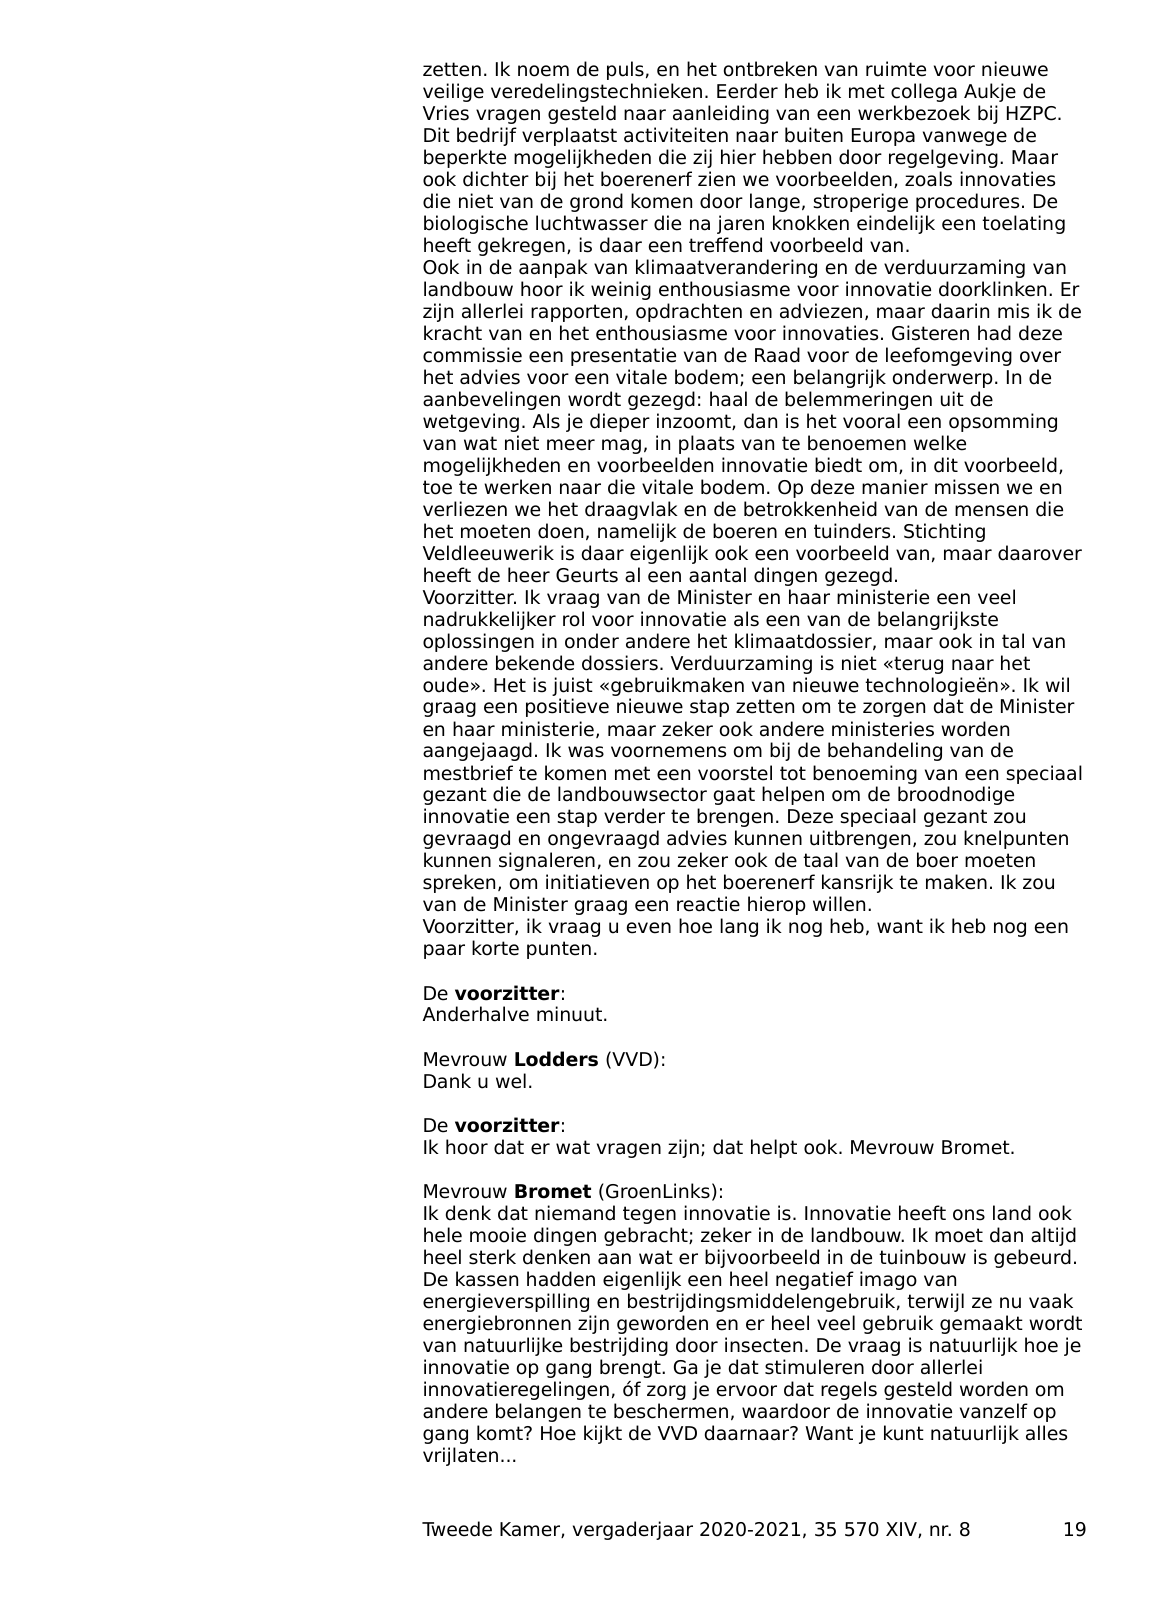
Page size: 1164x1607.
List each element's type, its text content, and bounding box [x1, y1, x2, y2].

text Mevrouw Lodders (VVD): [422, 1048, 1087, 1071]
text Mevrouw Bromet (GroenLinks): [422, 1181, 1087, 1203]
text Anderhalve minuut. [422, 1004, 1087, 1026]
text Ik denk dat niemand tegen innovatie is. Innovatie heeft ons land ook hele mooie dingen gebracht; zeker in de landbouw. Ik moet dan altijd heel sterk denken aan wat er bijvoorbeeld in de tuinbouw is gebeurd. De kassen hadden eigenlijk een heel negatief imago van energieverspilling en bestrijdingsmiddelengebruik, terwijl ze nu vaak energiebronnen zijn geworden en er heel veel gebruik gemaakt wordt van natuurlijke bestrijding door insecten. De vraag is natuurlijk hoe je innovatie op gang brengt. Ga je dat stimuleren door allerlei innovatieregelingen, óf zorg je ervoor dat regels gesteld worden om andere belangen te beschermen, waardoor de innovatie vanzelf op gang komt? Hoe kijkt de VVD daarnaar? Want je kunt natuurlijk alles vrijlaten... [422, 1203, 1087, 1467]
text Voorzitter, ik vraag u even hoe lang ik nog heb, want ik heb nog een paar korte punten. [422, 916, 1087, 960]
text Voorzitter. Ik vraag van de Minister en haar ministerie een veel nadrukkelijker rol voor innovatie als een van de belangrijkste oplossingen in onder andere het klimaatdossier, maar ook in tal van andere bekende dossiers. Verduurzaming is niet «terug naar het oude». Het is juist «gebruikmaken van nieuwe technologieën». Ik wil graag een positieve nieuwe stap zetten om te zorgen dat de Minister en haar ministerie, maar zeker ook andere ministeries worden aangejaagd. Ik was voornemens om bij de behandeling van de mestbrief te komen met een voorstel tot benoeming van een speciaal gezant die de landbouwsector gaat helpen om de broodnodige innovatie een stap verder te brengen. Deze speciaal gezant zou gevraagd en ongevraagd advies kunnen uitbrengen, zou knelpunten kunnen signaleren, en zou zeker ook de taal van de boer moeten spreken, om initiatieven op het boerenerf kansrijk te maken. Ik zou van de Minister graag een reactie hierop willen. [422, 587, 1087, 916]
text Ik hoor dat er wat vragen zijn; dat helpt ook. Mevrouw Bromet. [422, 1137, 1087, 1159]
text zetten. Ik noem de puls, en het ontbreken van ruimte voor nieuwe veilige veredelingstechnieken. Eerder heb ik met collega Aukje de Vries vragen gesteld naar aanleiding van een werkbezoek bij HZPC. Dit bedrijf verplaatst activiteiten naar buiten Europa vanwege de beperkte mogelijkheden die zij hier hebben door regelgeving. Maar ook dichter bij het boerenerf zien we voorbeelden, zoals innovaties die niet van de grond komen door lange, stroperige procedures. De biologische luchtwasser die na jaren knokken eindelijk een toelating heeft gekregen, is daar een treffend voorbeeld van. [422, 59, 1087, 257]
text De voorzitter: [422, 1115, 1087, 1137]
text De voorzitter: [422, 982, 1087, 1004]
text Dank u wel. [422, 1071, 1087, 1092]
text Ook in de aanpak van klimaatverandering en de verduurzaming van landbouw hoor ik weinig enthousiasme voor innovatie doorklinken. Er zijn allerlei rapporten, opdrachten en adviezen, maar daarin mis ik de kracht van en het enthousiasme voor innovaties. Gisteren had deze commissie een presentatie van de Raad voor de leefomgeving over het advies voor een vitale bodem; een belangrijk onderwerp. In de aanbevelingen wordt gezegd: haal de belemmeringen uit de wetgeving. Als je dieper inzoomt, dan is het vooral een opsomming van wat niet meer mag, in plaats van te benoemen welke mogelijkheden en voorbeelden innovatie biedt om, in dit voorbeeld, toe te werken naar die vitale bodem. Op deze manier missen we en verliezen we het draagvlak en de betrokkenheid van de mensen die het moeten doen, namelijk de boeren en tuinders. Stichting Veldleeuwerik is daar eigenlijk ook een voorbeeld van, maar daarover heeft de heer Geurts al een aantal dingen gezegd. [422, 257, 1087, 587]
